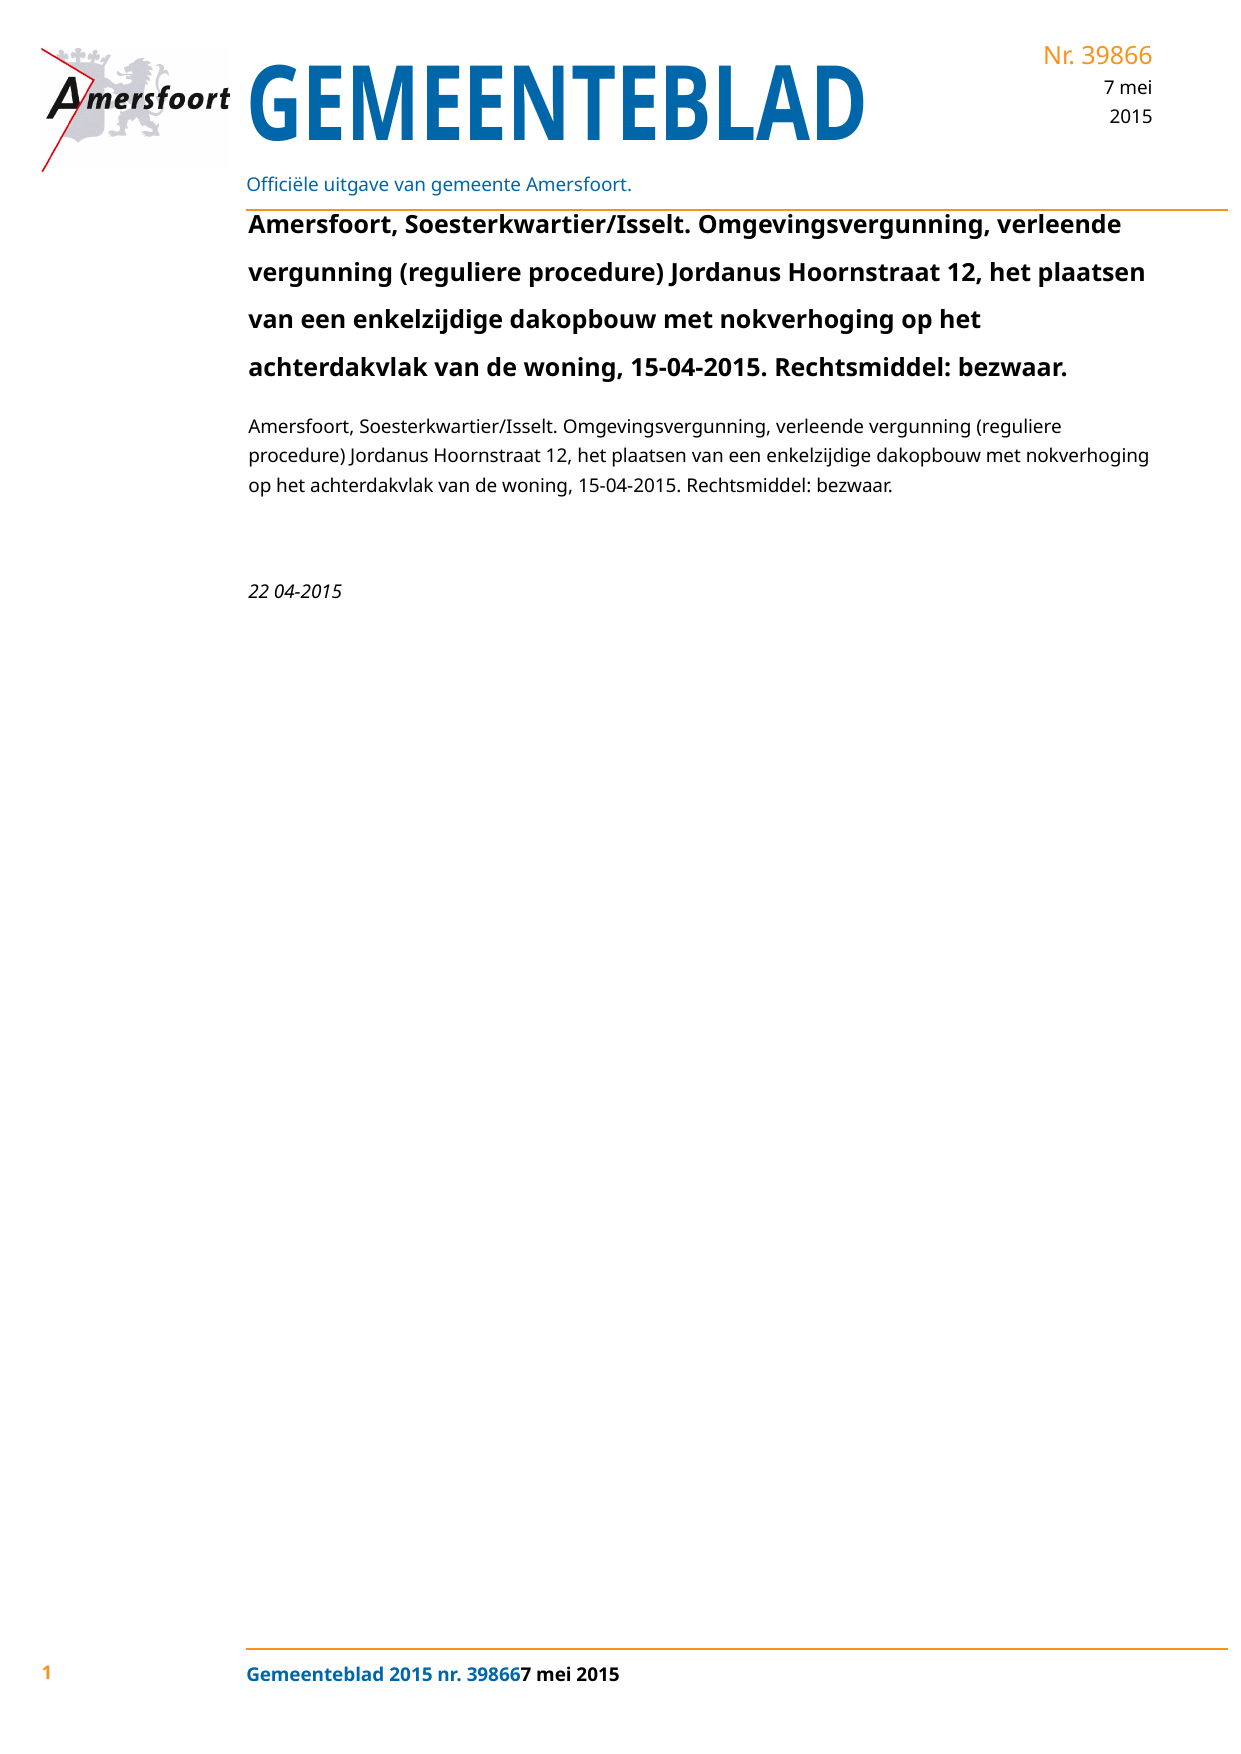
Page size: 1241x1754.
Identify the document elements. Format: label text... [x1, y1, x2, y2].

text 22 04-2015 [248, 578, 1152, 604]
text Amersfoort, Soesterkwartier/Isselt. Omgevingsvergunning, verleende vergunning (reguliere procedure) Jordanus Hoornstraat 12, het plaatsen van een enkelzijdige dakopbouw met nokverhoging op het achterdakvlak van de woning, 15-04-2015. Rechtsmiddel: bezwaar. [248, 211, 1152, 384]
text Amersfoort, Soesterkwartier/Isselt. Omgevingsvergunning, verleende vergunning (reguliere procedure) Jordanus Hoornstraat 12, het plaatsen van een enkelzijdige dakopbouw met nokverhoging op het achterdakvlak van de woning, 15-04-2015. Rechtsmiddel: bezwaar. [248, 413, 1152, 498]
picture [41, 47, 231, 172]
